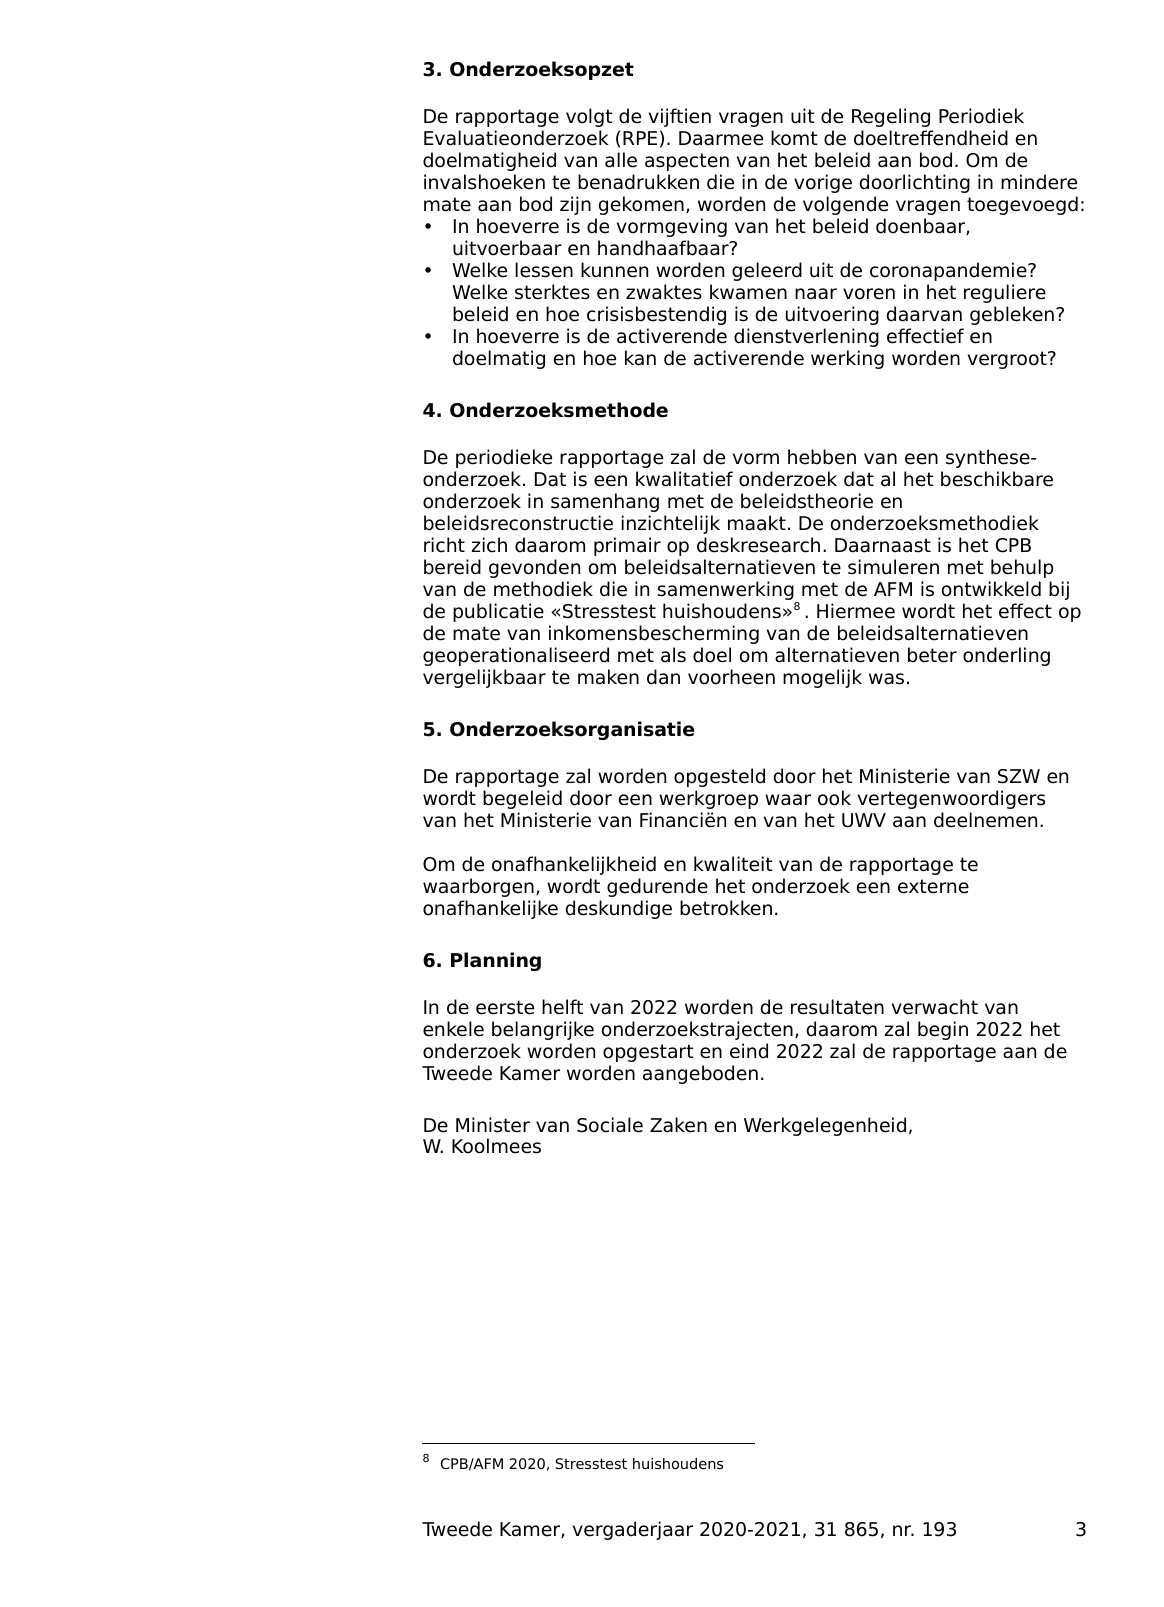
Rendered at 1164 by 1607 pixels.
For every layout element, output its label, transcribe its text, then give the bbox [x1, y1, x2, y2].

subtitle 6. Planning [422, 949, 1087, 972]
text De Minister van Sociale Zaken en Werkgelegenheid, W. Koolmees [422, 1114, 1087, 1158]
text • In hoeverre is de activerende dienstverlening effectief en doelmatig en hoe kan de activerende werking worden vergroot? [422, 326, 1087, 370]
subtitle 5. Onderzoeksorganisatie [422, 718, 1087, 741]
text • In hoeverre is de vormgeving van het beleid doenbaar, uitvoerbaar en handhaafbaar? [422, 216, 1087, 260]
text In de eerste helft van 2022 worden de resultaten verwacht van enkele belangrijke onderzoekstrajecten, daarom zal begin 2022 het onderzoek worden opgestart en eind 2022 zal de rapportage aan de Tweede Kamer worden aangeboden. [422, 997, 1087, 1084]
subtitle 4. Onderzoeksmethode [422, 400, 1087, 422]
text De rapportage volgt de vijftien vragen uit de Regeling Periodiek Evaluatieonderzoek (RPE). Daarmee komt de doeltreffendheid en doelmatigheid van alle aspecten van het beleid aan bod. Om de invalshoeken te benadrukken die in de vorige doorlichting in mindere mate aan bod zijn gekomen, worden de volgende vragen toegevoegd: [422, 106, 1087, 216]
text Om de onafhankelijkheid en kwaliteit van de rapportage te waarborgen, wordt gedurende het onderzoek een externe onafhankelijke deskundige betrokken. [422, 854, 1087, 919]
text De periodieke rapportage zal de vorm hebben van een synthese-onderzoek. Dat is een kwalitatief onderzoek dat al het beschikbare onderzoek in samenhang met de beleidstheorie en beleidsreconstructie inzichtelijk maakt. De onderzoeksmethodiek richt zich daarom primair op deskresearch. Daarnaast is het CPB bereid gevonden om beleidsalternatieven te simuleren met behulp van de methodiek die in samenwerking met de AFM is ontwikkeld bij de publicatie «Stresstest huishoudens». Hiermee wordt het effect op de mate van inkomensbescherming van de beleidsalternatieven geoperationaliseerd met als doel om alternatieven beter onderling vergelijkbaar te maken dan voorheen mogelijk was. [422, 447, 1087, 688]
text • Welke lessen kunnen worden geleerd uit de coronapandemie? Welke sterktes en zwaktes kwamen naar voren in het reguliere beleid en hoe crisisbestendig is de uitvoering daarvan gebleken? [422, 260, 1087, 326]
text De rapportage zal worden opgesteld door het Ministerie van SZW en wordt begeleid door een werkgroep waar ook vertegenwoordigers van het Ministerie van Financiën en van het UWV aan deelnemen. [422, 766, 1087, 831]
subtitle 3. Onderzoeksopzet [422, 59, 1087, 81]
text CPB/AFM 2020, Stresstest huishoudens [422, 1452, 1087, 1474]
